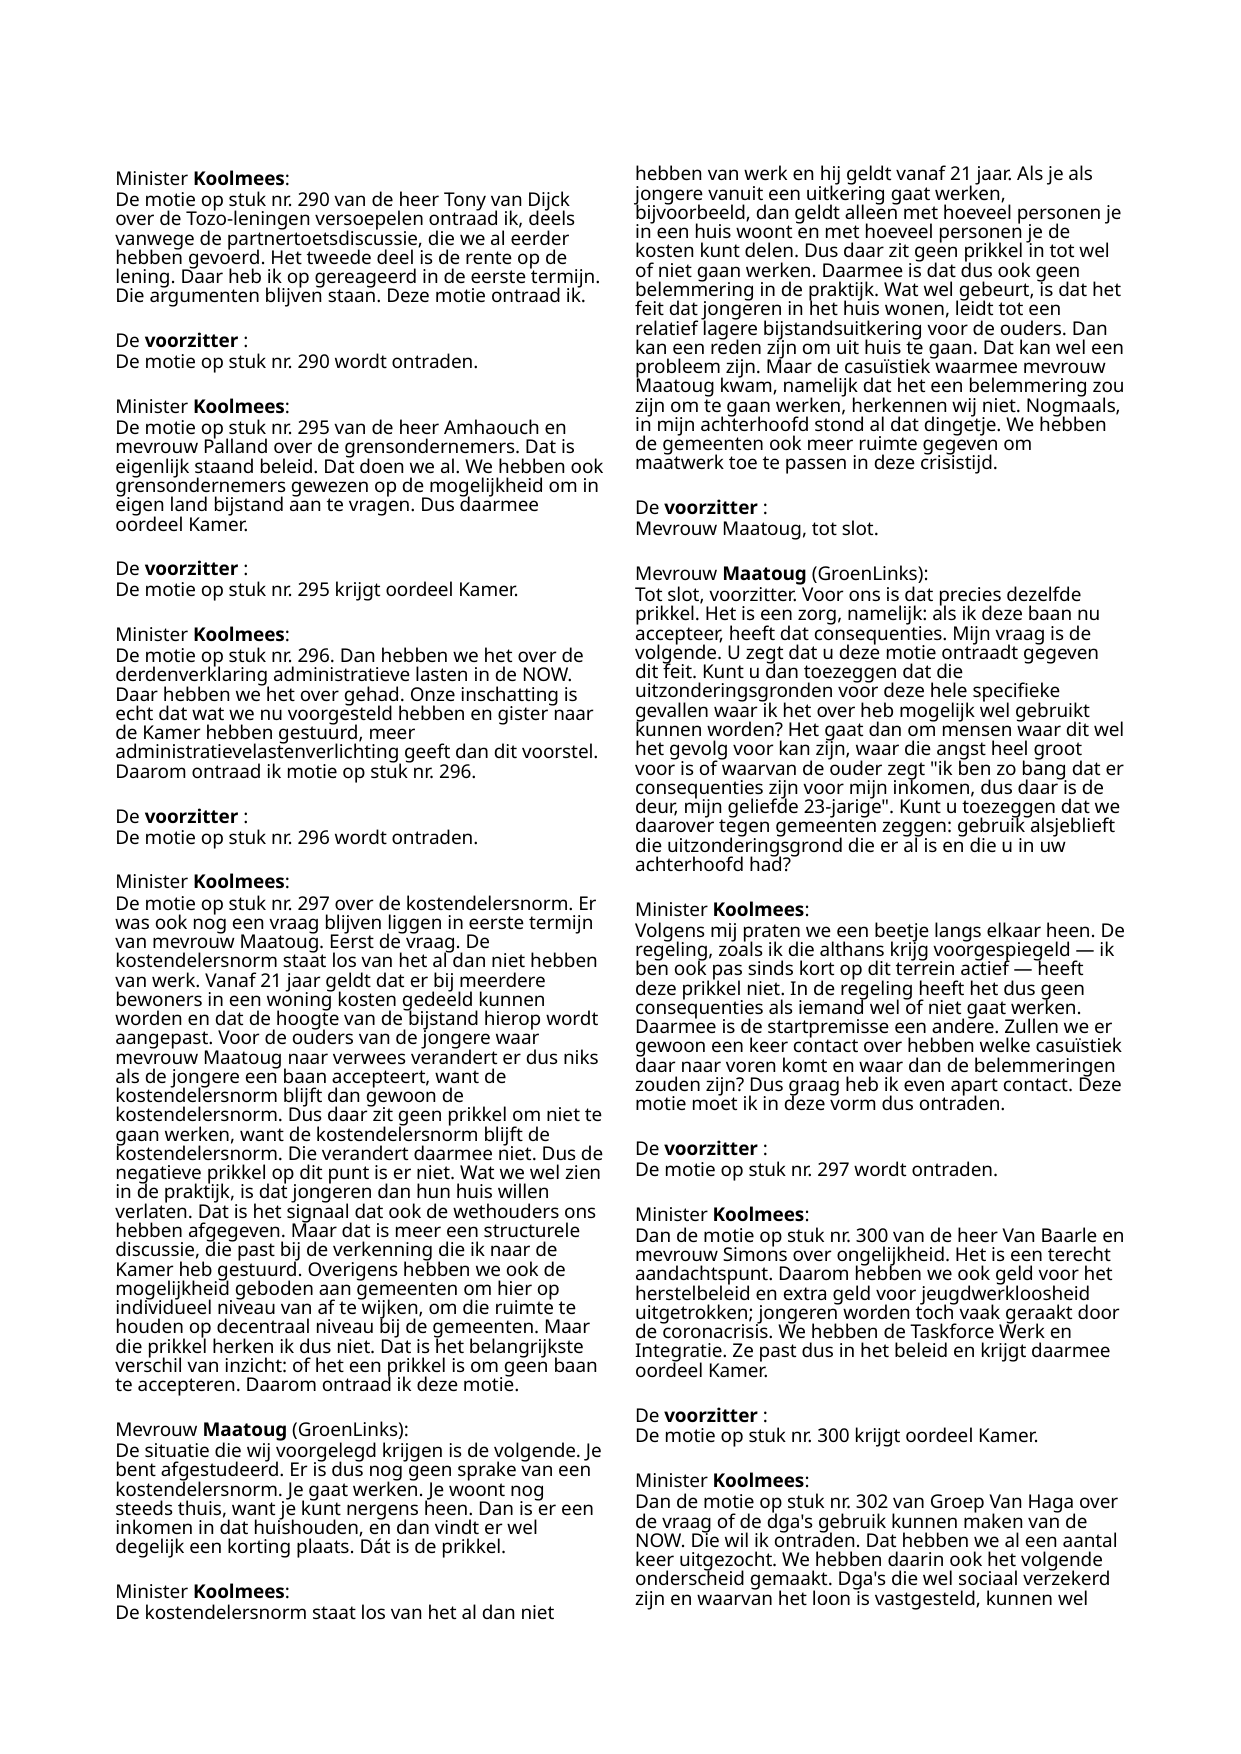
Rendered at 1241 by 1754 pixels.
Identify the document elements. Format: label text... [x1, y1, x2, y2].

text De motie op stuk nr. 290 wordt ontraden. [115, 353, 605, 373]
text Minister Koolmees: [115, 393, 605, 419]
text De motie op stuk nr. 295 krijgt oordeel Kamer. [115, 581, 605, 601]
text Volgens mij praten we een beetje langs elkaar heen. De regeling, zoals ik die althans krijg voorgespiegeld — ik ben ook pas sinds kort op dit terrein actief — heeft deze prikkel niet. In de regeling heeft het dus geen consequenties als iemand wel of niet gaat werken. Daarmee is de startpremisse een andere. Zullen we er gewoon een keer contact over hebben welke casuïstiek daar naar voren komt en waar dan de belemmeringen zouden zijn? Dus graag heb ik even apart contact. Deze motie moet ik in deze vorm dus ontraden. [635, 922, 1125, 1114]
text De motie op stuk nr. 295 van de heer Amhaouch en mevrouw Palland over de grensondernemers. Dat is eigenlijk staand beleid. Dat doen we al. We hebben ook grensondernemers gewezen op de mogelijkheid om in eigen land bijstand aan te vragen. Dus daarmee oordeel Kamer. [115, 419, 605, 535]
text De voorzitter : [115, 328, 605, 353]
text Mevrouw Maatoug, tot slot. [635, 520, 1125, 539]
text De motie op stuk nr. 296. Dan hebben we het over de derdenverklaring administratieve lasten in de NOW. Daar hebben we het over gehad. Onze inschatting is echt dat wat we nu voorgesteld hebben en gister naar de Kamer hebben gestuurd, meer administratievelastenverlichting geeft dan dit voorstel. Daarom ontraad ik motie op stuk nr. 296. [115, 647, 605, 782]
text hebben van werk en hij geldt vanaf 21 jaar. Als je als jongere vanuit een uitkering gaat werken, bijvoorbeeld, dan geldt alleen met hoeveel personen je in een huis woont en met hoeveel personen je de kosten kunt delen. Dus daar zit geen prikkel in tot wel of niet gaan werken. Daarmee is dat dus ook geen belemmering in de praktijk. Wat wel gebeurt, is dat het feit dat jongeren in het huis wonen, leidt tot een relatief lagere bijstandsuitkering voor de ouders. Dan kan een reden zijn om uit huis te gaan. Dat kan wel een probleem zijn. Maar de casuïstiek waarmee mevrouw Maatoug kwam, namelijk dat het een belemmering zou zijn om te gaan werken, herkennen wij niet. Nogmaals, in mijn achterhoofd stond al dat dingetje. We hebben de gemeenten ook meer ruimte gegeven om maatwerk toe te passen in deze crisistijd. [635, 165, 1125, 474]
text Minister Koolmees: [115, 621, 605, 647]
text De voorzitter : [115, 556, 605, 581]
text De motie op stuk nr. 297 wordt ontraden. [635, 1161, 1125, 1180]
text Minister Koolmees: [115, 1578, 605, 1604]
text De situatie die wij voorgelegd krijgen is de volgende. Je bent afgestudeerd. Er is dus nog geen sprake van een kostendelersnorm. Je gaat werken. Je woont nog steeds thuis, want je kunt nergens heen. Dan is er een inkomen in dat huishouden, en dan vindt er wel degelijk een korting plaats. Dát is de prikkel. [115, 1442, 605, 1558]
text De motie op stuk nr. 290 van de heer Tony van Dijck over de Tozo-leningen versoepelen ontraad ik, deels vanwege de partnertoetsdiscussie, die we al eerder hebben gevoerd. Het tweede deel is de rente op de lening. Daar heb ik op gereageerd in de eerste termijn. Die argumenten blijven staan. Deze motie ontraad ik. [115, 191, 605, 307]
text Tot slot, voorzitter. Voor ons is dat precies dezelfde prikkel. Het is een zorg, namelijk: als ik deze baan nu accepteer, heeft dat consequenties. Mijn vraag is de volgende. U zegt dat u deze motie ontraadt gegeven dit feit. Kunt u dan toezeggen dat die uitzonderingsgronden voor deze hele specifieke gevallen waar ik het over heb mogelijk wel gebruikt kunnen worden? Het gaat dan om mensen waar dit wel het gevolg voor kan zijn, waar die angst heel groot voor is of waarvan de ouder zegt "ik ben zo bang dat er consequenties zijn voor mijn inkomen, dus daar is de deur, mijn geliefde 23-jarige". Kunt u toezeggen dat we daarover tegen gemeenten zeggen: gebruik alsjeblieft die uitzonderingsgrond die er al is en die u in uw achterhoofd had? [635, 586, 1125, 875]
text Dan de motie op stuk nr. 300 van de heer Van Baarle en mevrouw Simons over ongelijkheid. Het is een terecht aandachtspunt. Daarom hebben we ook geld voor het herstelbeleid en extra geld voor jeugdwerkloosheid uitgetrokken; jongeren worden toch vaak geraakt door de coronacrisis. We hebben de Taskforce Werk en Integratie. Ze past dus in het beleid en krijgt daarmee oordeel Kamer. [635, 1227, 1125, 1381]
text Mevrouw Maatoug (GroenLinks): [635, 560, 1125, 586]
text De motie op stuk nr. 296 wordt ontraden. [115, 829, 605, 848]
text De voorzitter : [635, 1402, 1125, 1427]
text Mevrouw Maatoug (GroenLinks): [115, 1416, 605, 1442]
text Minister Koolmees: [115, 165, 605, 191]
text De voorzitter : [635, 1135, 1125, 1161]
text Minister Koolmees: [115, 869, 605, 894]
text Dan de motie op stuk nr. 302 van Groep Van Haga over de vraag of de dga's gebruik kunnen maken van de NOW. Die wil ik ontraden. Dat hebben we al een aantal keer uitgezocht. We hebben daarin ook het volgende onderscheid gemaakt. Dga's die wel sociaal verzekerd zijn en waarvan het loon is vastgesteld, kunnen wel [635, 1493, 1125, 1609]
text De voorzitter : [115, 803, 605, 829]
text Minister Koolmees: [635, 896, 1125, 922]
text De motie op stuk nr. 297 over de kostendelersnorm. Er was ook nog een vraag blijven liggen in eerste termijn van mevrouw Maatoug. Eerst de vraag. De kostendelersnorm staat los van het al dan niet hebben van werk. Vanaf 21 jaar geldt dat er bij meerdere bewoners in een woning kosten gedeeld kunnen worden en dat de hoogte van de bijstand hierop wordt aangepast. Voor de ouders van de jongere waar mevrouw Maatoug naar verwees verandert er dus niks als de jongere een baan accepteert, want de kostendelersnorm blijft dan gewoon de kostendelersnorm. Dus daar zit geen prikkel om niet te gaan werken, want de kostendelersnorm blijft de kostendelersnorm. Die verandert daarmee niet. Dus de negatieve prikkel op dit punt is er niet. Wat we wel zien in de praktijk, is dat jongeren dan hun huis willen verlaten. Dat is het signaal dat ook de wethouders ons hebben afgegeven. Maar dat is meer een structurele discussie, die past bij de verkenning die ik naar de Kamer heb gestuurd. Overigens hebben we ook de mogelijkheid geboden aan gemeenten om hier op individueel niveau van af te wijken, om die ruimte te houden op decentraal niveau bij de gemeenten. Maar die prikkel herken ik dus niet. Dat is het belangrijkste verschil van inzicht: of het een prikkel is om geen baan te accepteren. Daarom ontraad ik deze motie. [115, 894, 605, 1396]
text De voorzitter : [635, 494, 1125, 520]
text Minister Koolmees: [635, 1468, 1125, 1493]
text De kostendelersnorm staat los van het al dan niet [115, 1604, 605, 1623]
text De motie op stuk nr. 300 krijgt oordeel Kamer. [635, 1427, 1125, 1447]
text Minister Koolmees: [635, 1201, 1125, 1227]
